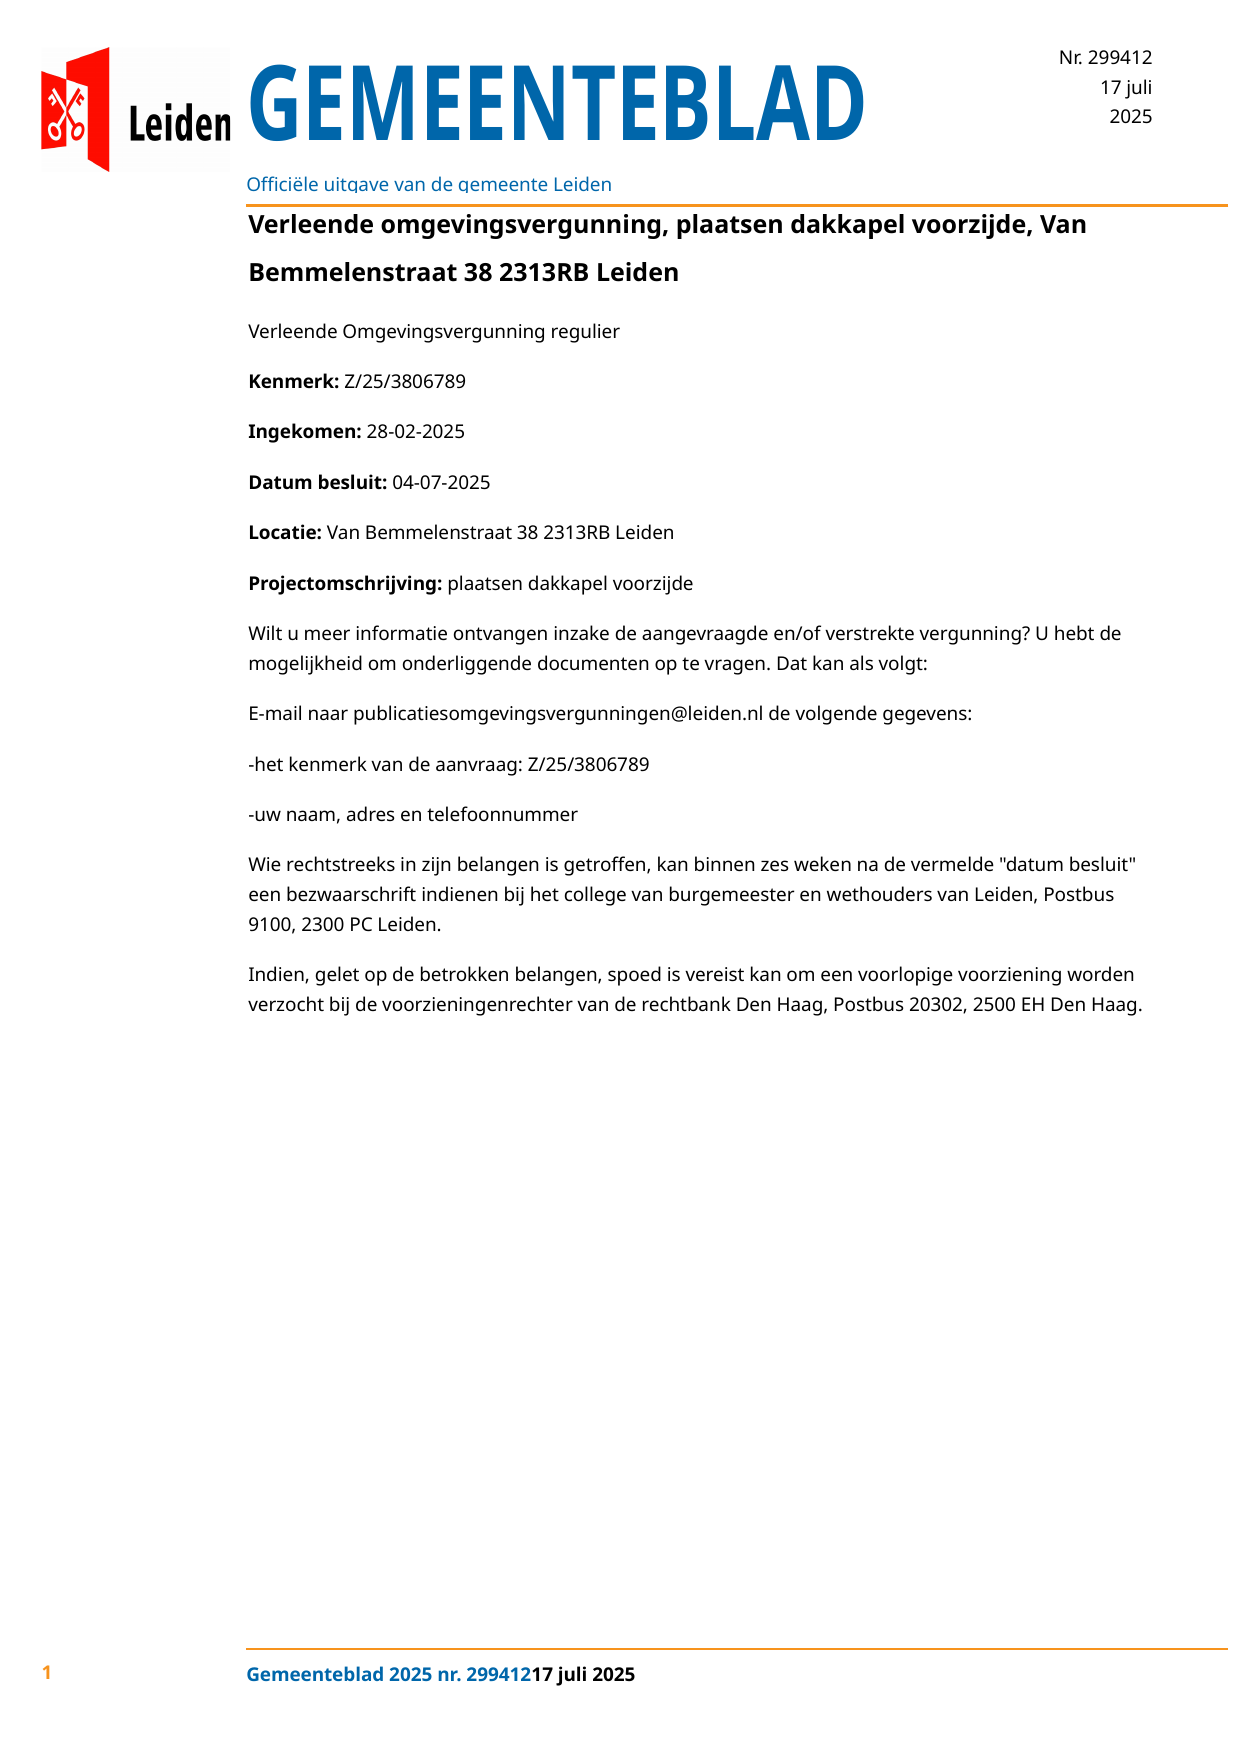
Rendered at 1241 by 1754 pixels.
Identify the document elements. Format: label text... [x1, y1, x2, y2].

text Ingekomen: 28-02-2025 [248, 419, 1152, 444]
text Verleende omgevingsvergunning, plaatsen dakkapel voorzijde, Van Bemmelenstraat 38 2313RB Leiden [248, 207, 1152, 288]
text Locatie: Van Bemmelenstraat 38 2313RB Leiden [248, 519, 1152, 545]
text -uw naam, adres en telefoonnummer [248, 801, 1152, 827]
text Projectomschrijving: plaatsen dakkapel voorzijde [248, 570, 1152, 596]
picture [41, 47, 231, 172]
text Datum besluit: 04-07-2025 [248, 469, 1152, 495]
text E-mail naar publicatiesomgevingsvergunningen@leiden.nl de volgende gegevens: [248, 700, 1152, 726]
text Verleende Omgevingsvergunning regulier [248, 318, 1152, 344]
text Wie rechtstreeks in zijn belangen is getroffen, kan binnen zes weken na de vermelde "datum besluit" een bezwaarschrift indienen bij het college van burgemeester en wethouders van Leiden, Postbus 9100, 2300 PC Leiden. [248, 852, 1152, 937]
text Indien, gelet op de betrokken belangen, spoed is vereist kan om een voorlopige voorziening worden verzocht bij de voorzieningenrechter van de rechtbank Den Haag, Postbus 20302, 2500 EH Den Haag. [248, 961, 1152, 1017]
text Kenmerk: Z/25/3806789 [248, 368, 1152, 394]
text -het kenmerk van de aanvraag: Z/25/3806789 [248, 751, 1152, 777]
text Wilt u meer informatie ontvangen inzake de aangevraagde en/of verstrekte vergunning? U hebt de mogelijkheid om onderliggende documenten op te vragen. Dat kan als volgt: [248, 620, 1152, 676]
